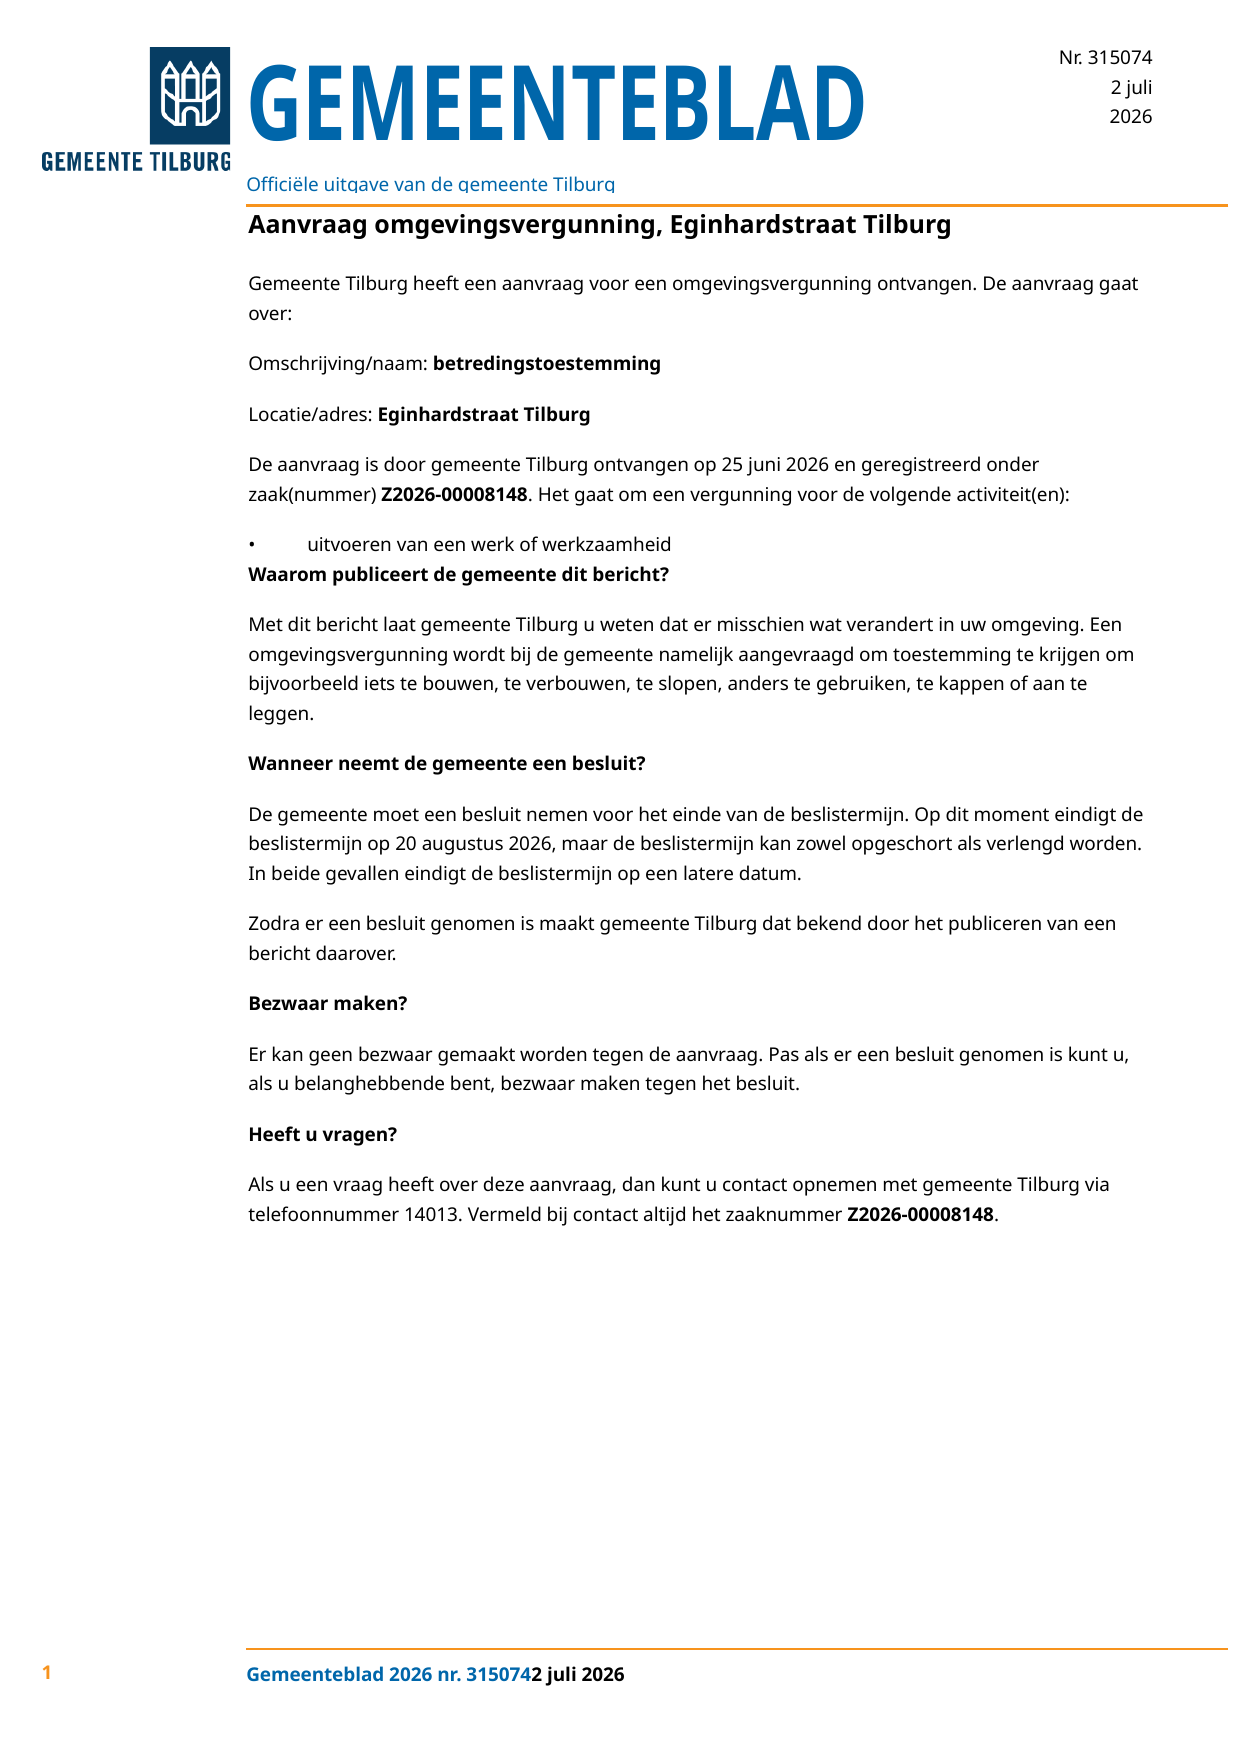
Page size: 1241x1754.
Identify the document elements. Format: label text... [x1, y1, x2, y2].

list uitvoeren van een werk of werkzaamheid [248, 531, 1152, 557]
text Aanvraag omgevingsvergunning, Eginhardstraat Tilburg [248, 207, 1152, 241]
text Omschrijving/naam: betredingstoestemming [248, 350, 1152, 376]
text De gemeente moet een besluit nemen voor het einde van de beslistermijn. Op dit moment eindigt de beslistermijn op 20 augustus 2026, maar de beslistermijn kan zowel opgeschort als verlengd worden. In beide gevallen eindigt de beslistermijn op een latere datum. [248, 801, 1152, 886]
text Heeft u vragen? [248, 1121, 1152, 1146]
text Er kan geen bezwaar gemaakt worden tegen de aanvraag. Pas als er een besluit genomen is kunt u, als u belanghebbende bent, bezwaar maken tegen het besluit. [248, 1041, 1152, 1096]
text Zodra er een besluit genomen is maakt gemeente Tilburg dat bekend door het publiceren van een bericht daarover. [248, 910, 1152, 966]
text Bezwaar maken? [248, 990, 1152, 1016]
text Locatie/adres: Eginhardstraat Tilburg [248, 401, 1152, 426]
text Met dit bericht laat gemeente Tilburg u weten dat er misschien wat verandert in uw omgeving. Een omgevingsvergunning wordt bij de gemeente namelijk aangevraagd om toestemming te krijgen om bijvoorbeeld iets te bouwen, te verbouwen, te slopen, anders te gebruiken, te kappen of aan te leggen. [248, 611, 1152, 726]
text Gemeente Tilburg heeft een aanvraag voor een omgevingsvergunning ontvangen. De aanvraag gaat over: [248, 270, 1152, 326]
text De aanvraag is door gemeente Tilburg ontvangen op 25 juni 2026 en geregistreerd onder zaak(nummer) Z2026-00008148. Het gaat om een vergunning voor de volgende activiteit(en): [248, 451, 1152, 506]
text Als u een vraag heeft over deze aanvraag, dan kunt u contact opnemen met gemeente Tilburg via telefoonnummer 14013. Vermeld bij contact altijd het zaaknummer Z2026-00008148. [248, 1171, 1152, 1226]
text Waarom publiceert de gemeente dit bericht? [248, 561, 1152, 586]
picture [41, 47, 231, 172]
text Wanneer neemt de gemeente een besluit? [248, 750, 1152, 776]
